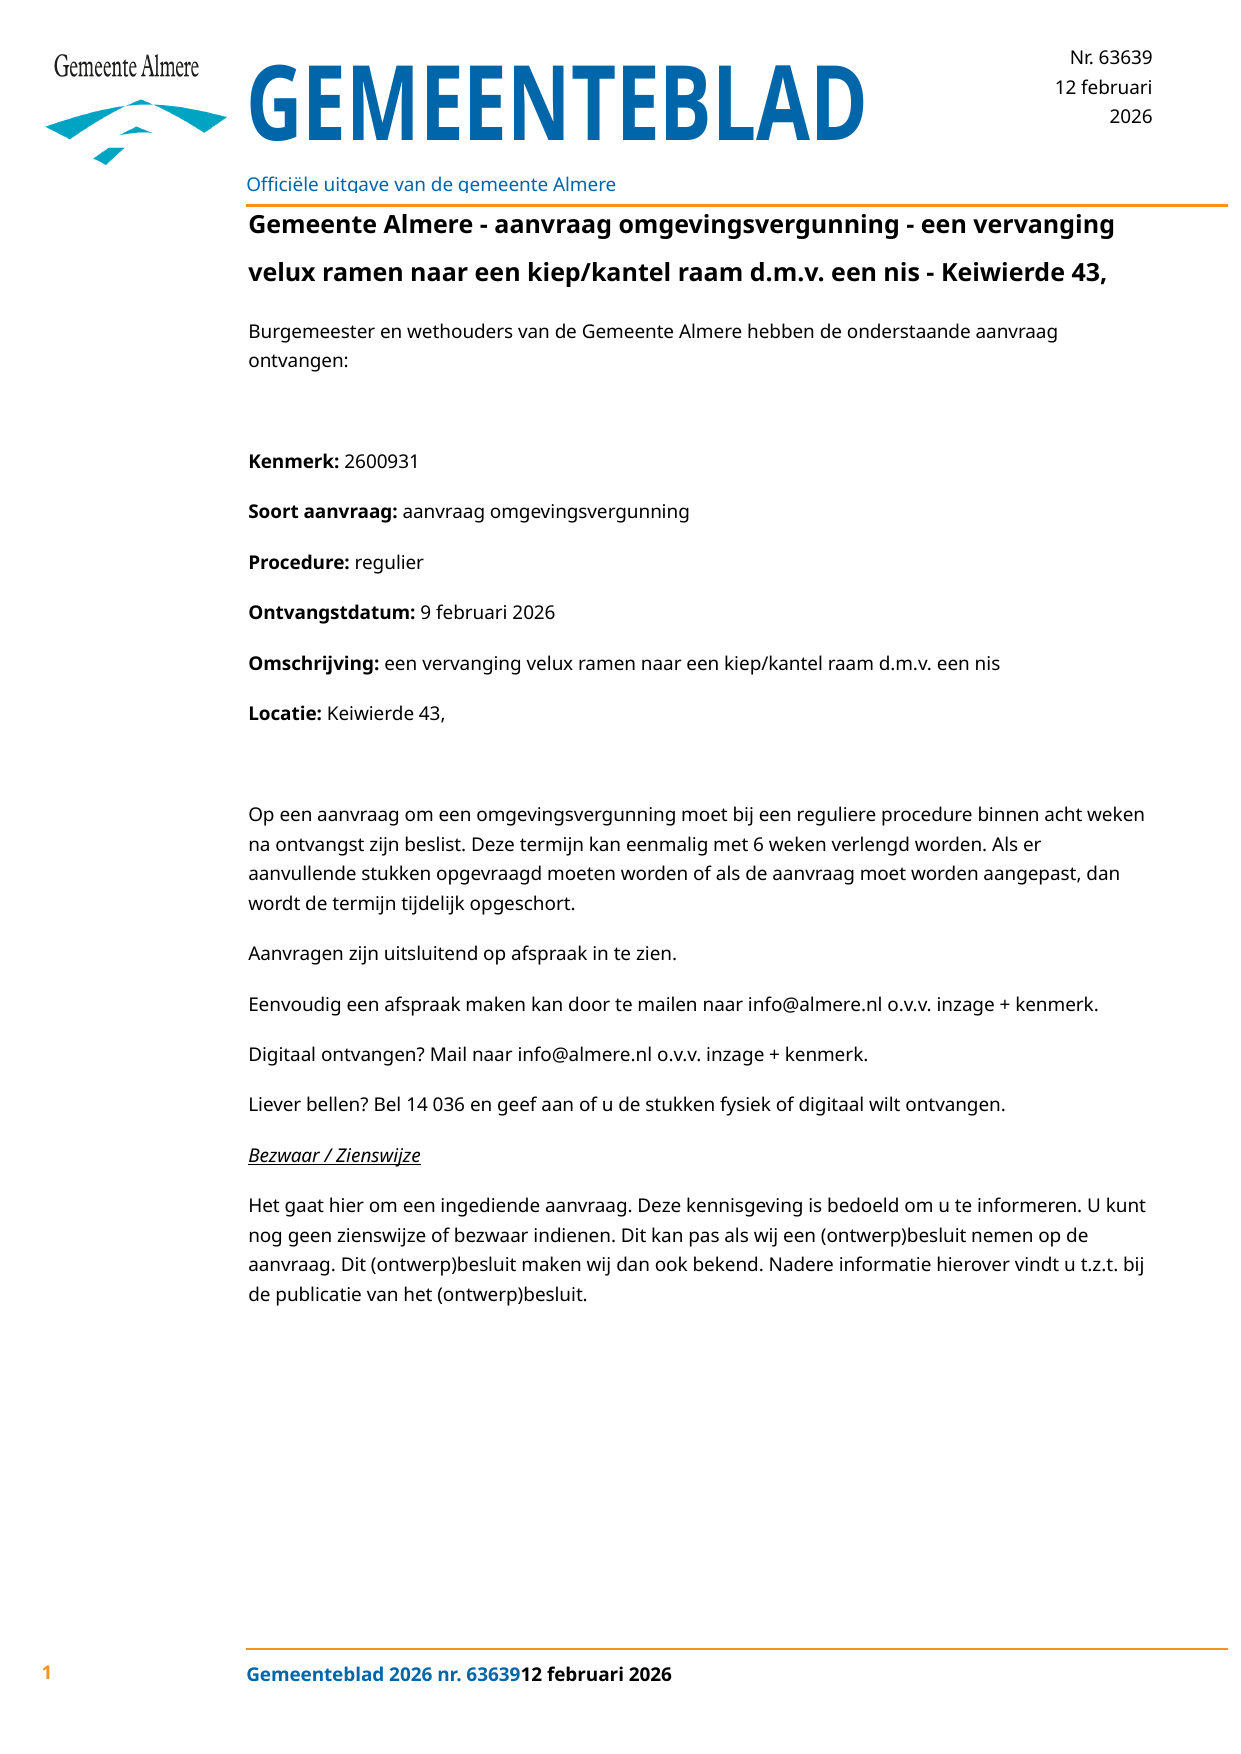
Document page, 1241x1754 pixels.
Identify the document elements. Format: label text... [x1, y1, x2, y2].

text Ontvangstdatum: 9 februari 2026 [248, 599, 1152, 625]
text Eenvoudig een afspraak maken kan door te mailen naar info@almere.nl o.v.v. inzage + kenmerk. [248, 991, 1152, 1017]
text Op een aanvraag om een omgevingsvergunning moet bij een reguliere procedure binnen acht weken na ontvangst zijn beslist. Deze termijn kan eenmalig met 6 weken verlengd worden. Als er aanvullende stukken opgevraagd moeten worden of als de aanvraag moet worden aangepast, dan wordt de termijn tijdelijk opgeschort. [248, 801, 1152, 916]
text Aanvragen zijn uitsluitend op afspraak in te zien. [248, 940, 1152, 966]
text Procedure: regulier [248, 549, 1152, 575]
text Bezwaar / Zienswijze [248, 1142, 1152, 1168]
text Liever bellen? Bel 14 036 en geef aan of u de stukken fysiek of digitaal wilt ontvangen. [248, 1092, 1152, 1117]
text Kenmerk: 2600931 [248, 448, 1152, 474]
text Digitaal ontvangen? Mail naar info@almere.nl o.v.v. inzage + kenmerk. [248, 1041, 1152, 1067]
picture [41, 47, 231, 172]
text Omschrijving: een vervanging velux ramen naar een kiep/kantel raam d.m.v. een nis [248, 650, 1152, 676]
text Locatie: Keiwierde 43, [248, 700, 1152, 726]
text Soort aanvraag: aanvraag omgevingsvergunning [248, 499, 1152, 524]
text Het gaat hier om een ingediende aanvraag. Deze kennisgeving is bedoeld om u te informeren. U kunt nog geen zienswijze of bezwaar indienen. Dit kan pas als wij een (ontwerp)besluit nemen op de aanvraag. Dit (ontwerp)besluit maken wij dan ook bekend. Nadere informatie hierover vindt u t.z.t. bij de publicatie van het (ontwerp)besluit. [248, 1192, 1152, 1307]
text Gemeente Almere - aanvraag omgevingsvergunning - een vervanging velux ramen naar een kiep/kantel raam d.m.v. een nis - Keiwierde 43, [248, 207, 1152, 288]
text Burgemeester en wethouders van de Gemeente Almere hebben de onderstaande aanvraag ontvangen: [248, 318, 1152, 373]
